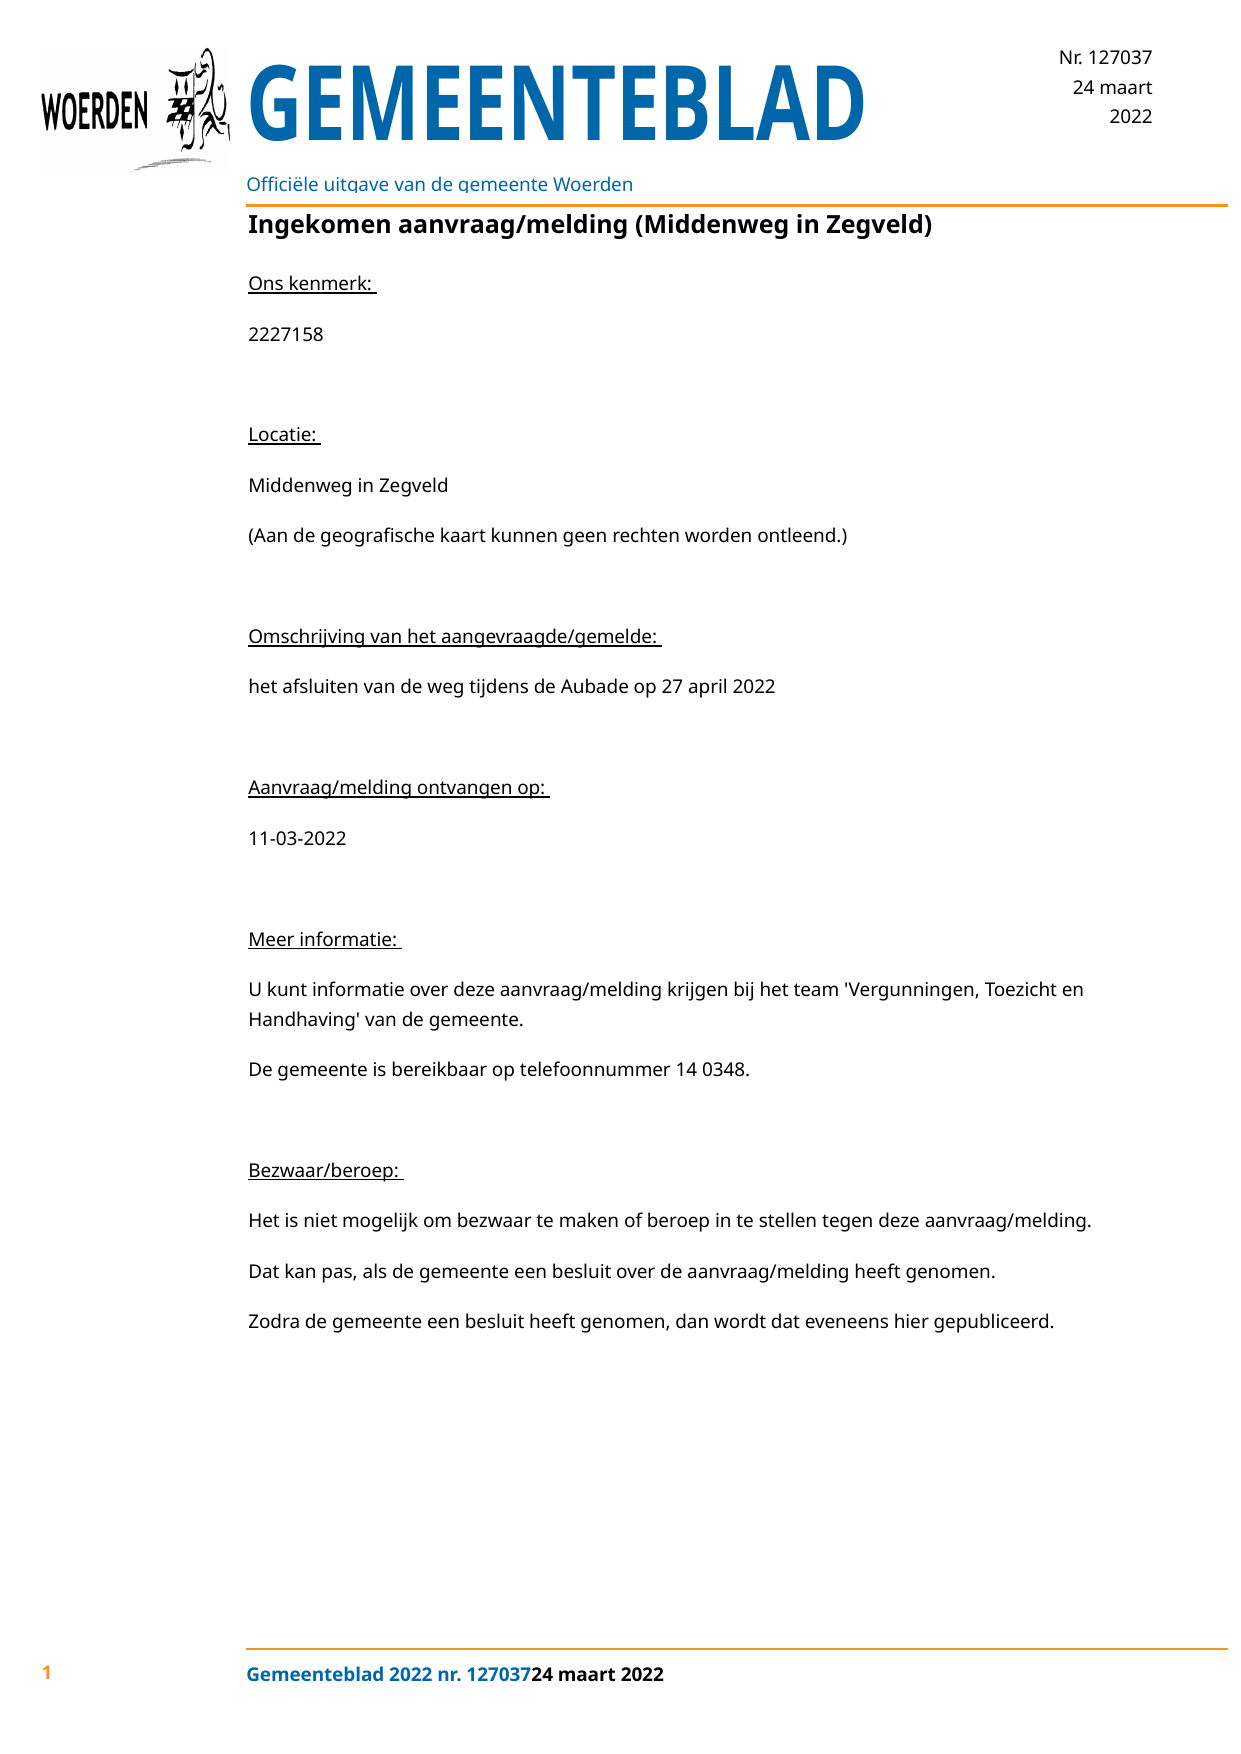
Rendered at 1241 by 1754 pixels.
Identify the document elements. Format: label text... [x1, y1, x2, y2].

text U kunt informatie over deze aanvraag/melding krijgen bij het team 'Vergunningen, Toezicht en Handhaving' van de gemeente. [248, 976, 1152, 1031]
text Ons kenmerk: [248, 270, 1152, 296]
text Omschrijving van het aangevraagde/gemelde: [248, 623, 1152, 649]
text Ingekomen aanvraag/melding (Middenweg in Zegveld) [248, 207, 1152, 241]
text Dat kan pas, als de gemeente een besluit over de aanvraag/melding heeft genomen. [248, 1258, 1152, 1283]
text Aanvraag/melding ontvangen op: [248, 774, 1152, 800]
text Zodra de gemeente een besluit heeft genomen, dan wordt dat eveneens hier gepubliceerd. [248, 1308, 1152, 1334]
text het afsluiten van de weg tijdens de Aubade op 27 april 2022 [248, 674, 1152, 699]
text Middenweg in Zegveld [248, 472, 1152, 498]
text Het is niet mogelijk om bezwaar te maken of beroep in te stellen tegen deze aanvraag/melding. [248, 1207, 1152, 1233]
text De gemeente is bereikbaar op telefoonnummer 14 0348. [248, 1056, 1152, 1082]
text 2227158 [248, 321, 1152, 346]
text Bezwaar/beroep: [248, 1157, 1152, 1183]
text (Aan de geografische kaart kunnen geen rechten worden ontleend.) [248, 522, 1152, 548]
picture [41, 47, 231, 172]
text Meer informatie: [248, 926, 1152, 951]
text 11-03-2022 [248, 825, 1152, 851]
text Locatie: [248, 422, 1152, 447]
